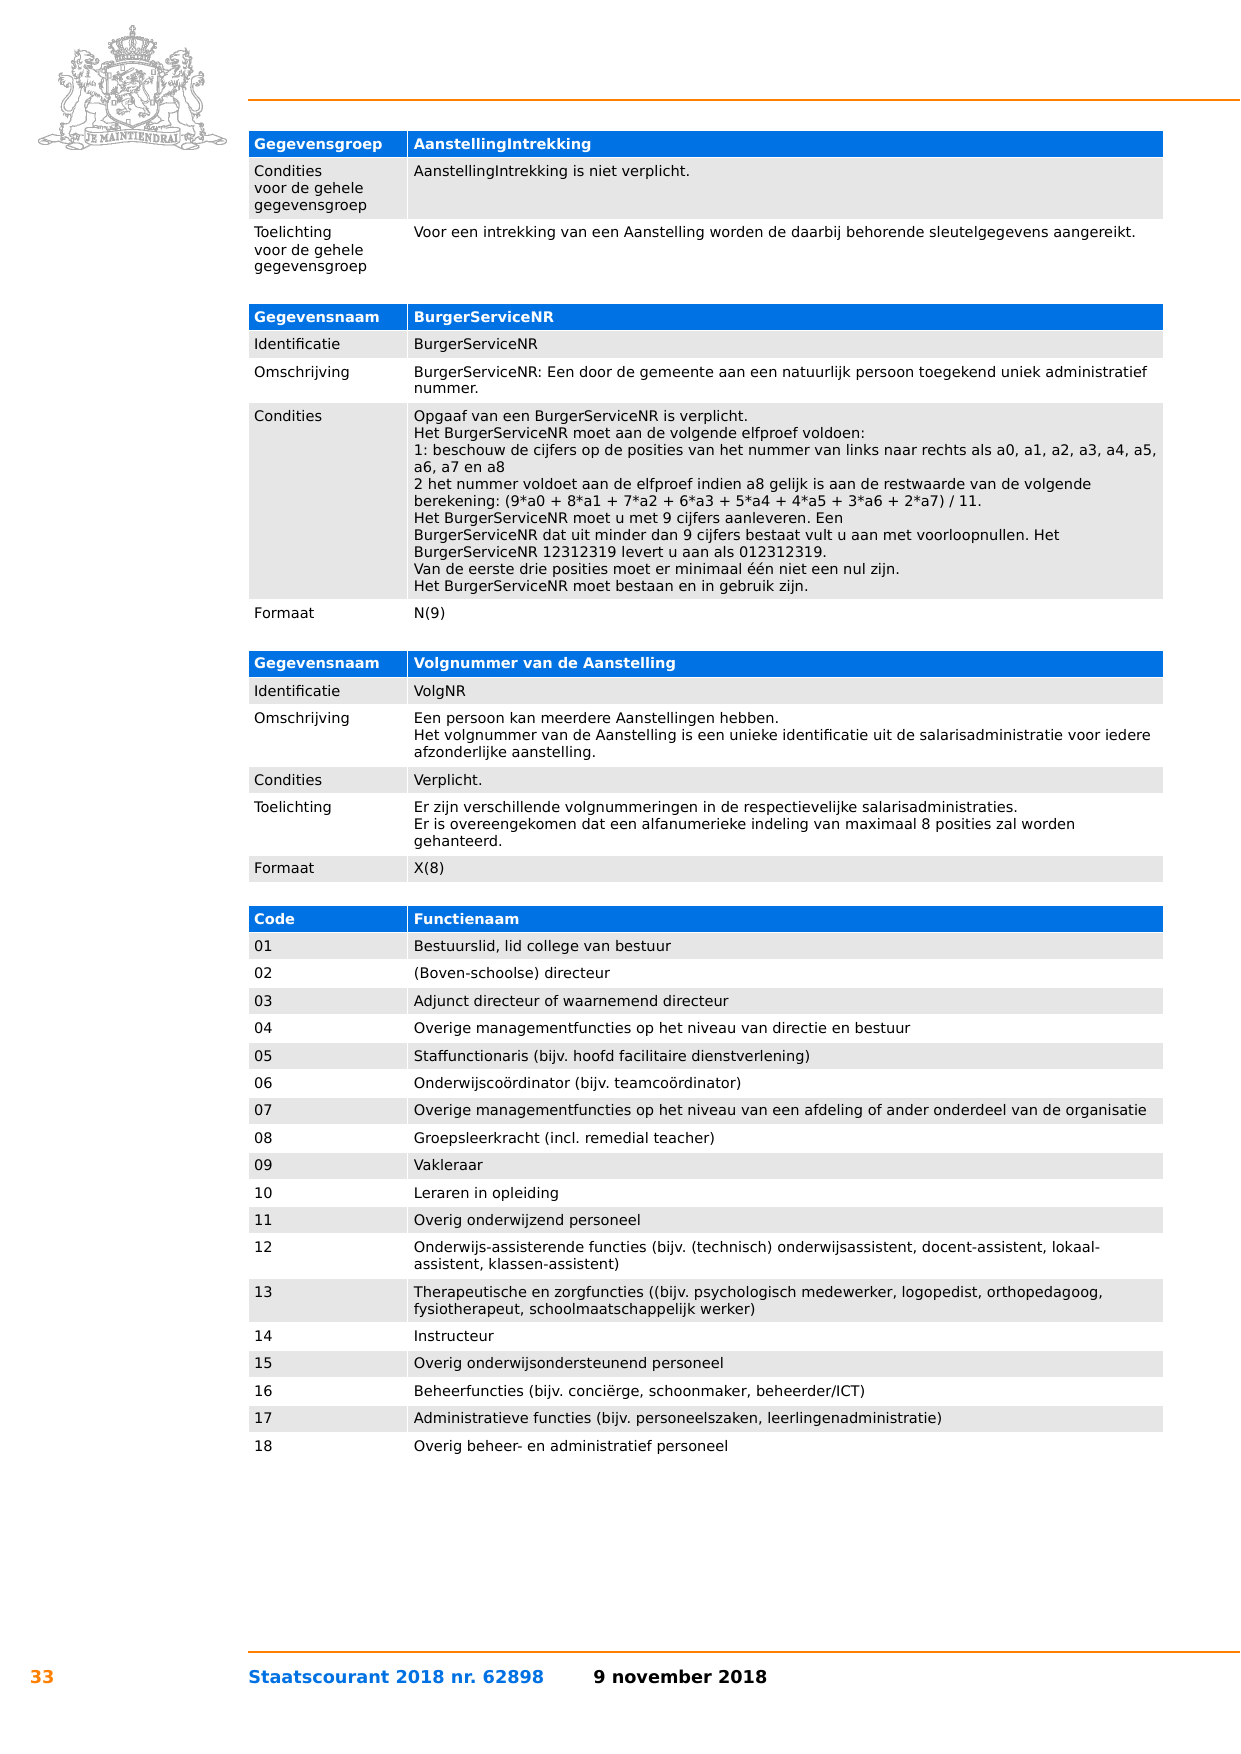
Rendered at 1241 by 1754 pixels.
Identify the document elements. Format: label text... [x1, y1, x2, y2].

table_cell Omschrijving [249, 705, 407, 766]
table_header Code [249, 906, 407, 932]
table_header Gegevensnaam [249, 304, 407, 330]
table_cell 16 [249, 1378, 407, 1404]
table_cell 06 [249, 1070, 407, 1097]
table_cell VolgNR [408, 678, 1163, 704]
table_cell Administratieve functies (bijv. personeelszaken, leerlingenadministratie) [408, 1406, 1163, 1432]
table_cell Identificatie [249, 331, 407, 358]
table_cell Adjunct directeur of waarnemend directeur [408, 988, 1163, 1014]
table_cell 11 [249, 1207, 407, 1233]
table_cell Onderwijscoördinator (bijv. teamcoördinator) [408, 1070, 1163, 1097]
table_header Volgnummer van de Aanstelling [408, 651, 1163, 677]
table_cell 09 [249, 1153, 407, 1179]
table_cell Condities [249, 403, 407, 599]
picture [38, 25, 227, 150]
table_cell Beheerfuncties (bijv. conciërge, schoonmaker, beheerder/ICT) [408, 1378, 1163, 1404]
table_cell Een persoon kan meerdere Aanstellingen hebben. Het volgnummer van de Aanstelling is een unieke identificatie uit de salarisadministratie voor iedere afzonderlijke aanstelling. [408, 705, 1163, 766]
table_cell Formaat [249, 600, 407, 627]
table_cell Toelichting [249, 794, 407, 854]
table_cell 13 [249, 1279, 407, 1322]
table_cell 15 [249, 1351, 407, 1377]
table_cell 05 [249, 1043, 407, 1069]
table_cell Overig beheer- en administratief personeel [408, 1433, 1163, 1459]
table_cell Toelichting voor de gehele gegevensgroep [249, 220, 407, 280]
table_cell 17 [249, 1406, 407, 1432]
table_cell BurgerServiceNR: Een door de gemeente aan een natuurlijk persoon toegekend uniek administratief nummer. [408, 359, 1163, 402]
table_cell Overig onderwijsondersteunend personeel [408, 1351, 1163, 1377]
table_cell Formaat [249, 856, 407, 882]
table_cell 01 [249, 933, 407, 959]
table_cell Instructeur [408, 1323, 1163, 1350]
table_cell Opgaaf van een BurgerServiceNR is verplicht. Het BurgerServiceNR moet aan de volgende elfproef voldoen: 1: beschouw de cijfers op de posities van het nummer van links naar rechts als a0, a1, a2, a3, a4, a5, a6, a7 en a8 2 het nummer voldoet aan de elfproef indien a8 gelijk is aan de restwaarde van de volgende berekening: (9*a0 + 8*a1 + 7*a2 + 6*a3 + 5*a4 + 4*a5 + 3*a6 + 2*a7) / 11. Het BurgerServiceNR moet u met 9 cijfers aanleveren. Een BurgerServiceNR dat uit minder dan 9 cijfers bestaat vult u aan met voorloopnullen. Het BurgerServiceNR 12312319 levert u aan als 012312319. Van de eerste drie posities moet er minimaal één niet een nul zijn. Het BurgerServiceNR moet bestaan en in gebruik zijn. [408, 403, 1163, 599]
table_cell Voor een intrekking van een Aanstelling worden de daarbij behorende sleutelgegevens aangereikt. [408, 220, 1163, 280]
table_cell Overige managementfuncties op het niveau van een afdeling of ander onderdeel van de organisatie [408, 1098, 1163, 1124]
table_cell Omschrijving [249, 359, 407, 402]
table_cell AanstellingIntrekking is niet verplicht. [408, 158, 1163, 219]
table_cell Therapeutische en zorgfuncties ((bijv. psychologisch medewerker, logopedist, orthopedagoog, fysiotherapeut, schoolmaatschappelijk werker) [408, 1279, 1163, 1322]
table_cell 08 [249, 1125, 407, 1151]
table_cell Onderwijs-assisterende functies (bijv. (technisch) onderwijsassistent, docent-assistent, lokaal-assistent, klassen-assistent) [408, 1235, 1163, 1278]
table_cell 14 [249, 1323, 407, 1350]
table_header Gegevensgroep [249, 131, 407, 157]
table_cell (Boven-schoolse) directeur [408, 961, 1163, 987]
table_cell 10 [249, 1180, 407, 1206]
table_cell Er zijn verschillende volgnummeringen in de respectievelijke salarisadministraties. Er is overeengekomen dat een alfanumerieke indeling van maximaal 8 posities zal worden gehanteerd. [408, 794, 1163, 854]
table_cell Vakleraar [408, 1153, 1163, 1179]
table_cell X(8) [408, 856, 1163, 882]
table_header Functienaam [408, 906, 1163, 932]
table_cell 03 [249, 988, 407, 1014]
table_cell Groepsleerkracht (incl. remedial teacher) [408, 1125, 1163, 1151]
table_cell 07 [249, 1098, 407, 1124]
table_cell Overige managementfuncties op het niveau van directie en bestuur [408, 1015, 1163, 1042]
table_cell Condities voor de gehele gegevensgroep [249, 158, 407, 219]
table_header AanstellingIntrekking [408, 131, 1163, 157]
table_cell Condities [249, 767, 407, 793]
table_cell BurgerServiceNR [408, 331, 1163, 358]
table_cell 02 [249, 961, 407, 987]
table_cell Overig onderwijzend personeel [408, 1207, 1163, 1233]
table_cell N(9) [408, 600, 1163, 627]
table_cell 04 [249, 1015, 407, 1042]
table_cell 12 [249, 1235, 407, 1278]
table_header Gegevensnaam [249, 651, 407, 677]
table_cell Leraren in opleiding [408, 1180, 1163, 1206]
table_cell 18 [249, 1433, 407, 1459]
table_header BurgerServiceNR [408, 304, 1163, 330]
table_cell Bestuurslid, lid college van bestuur [408, 933, 1163, 959]
table_cell Identificatie [249, 678, 407, 704]
table_cell Verplicht. [408, 767, 1163, 793]
table_cell Staffunctionaris (bijv. hoofd facilitaire dienstverlening) [408, 1043, 1163, 1069]
